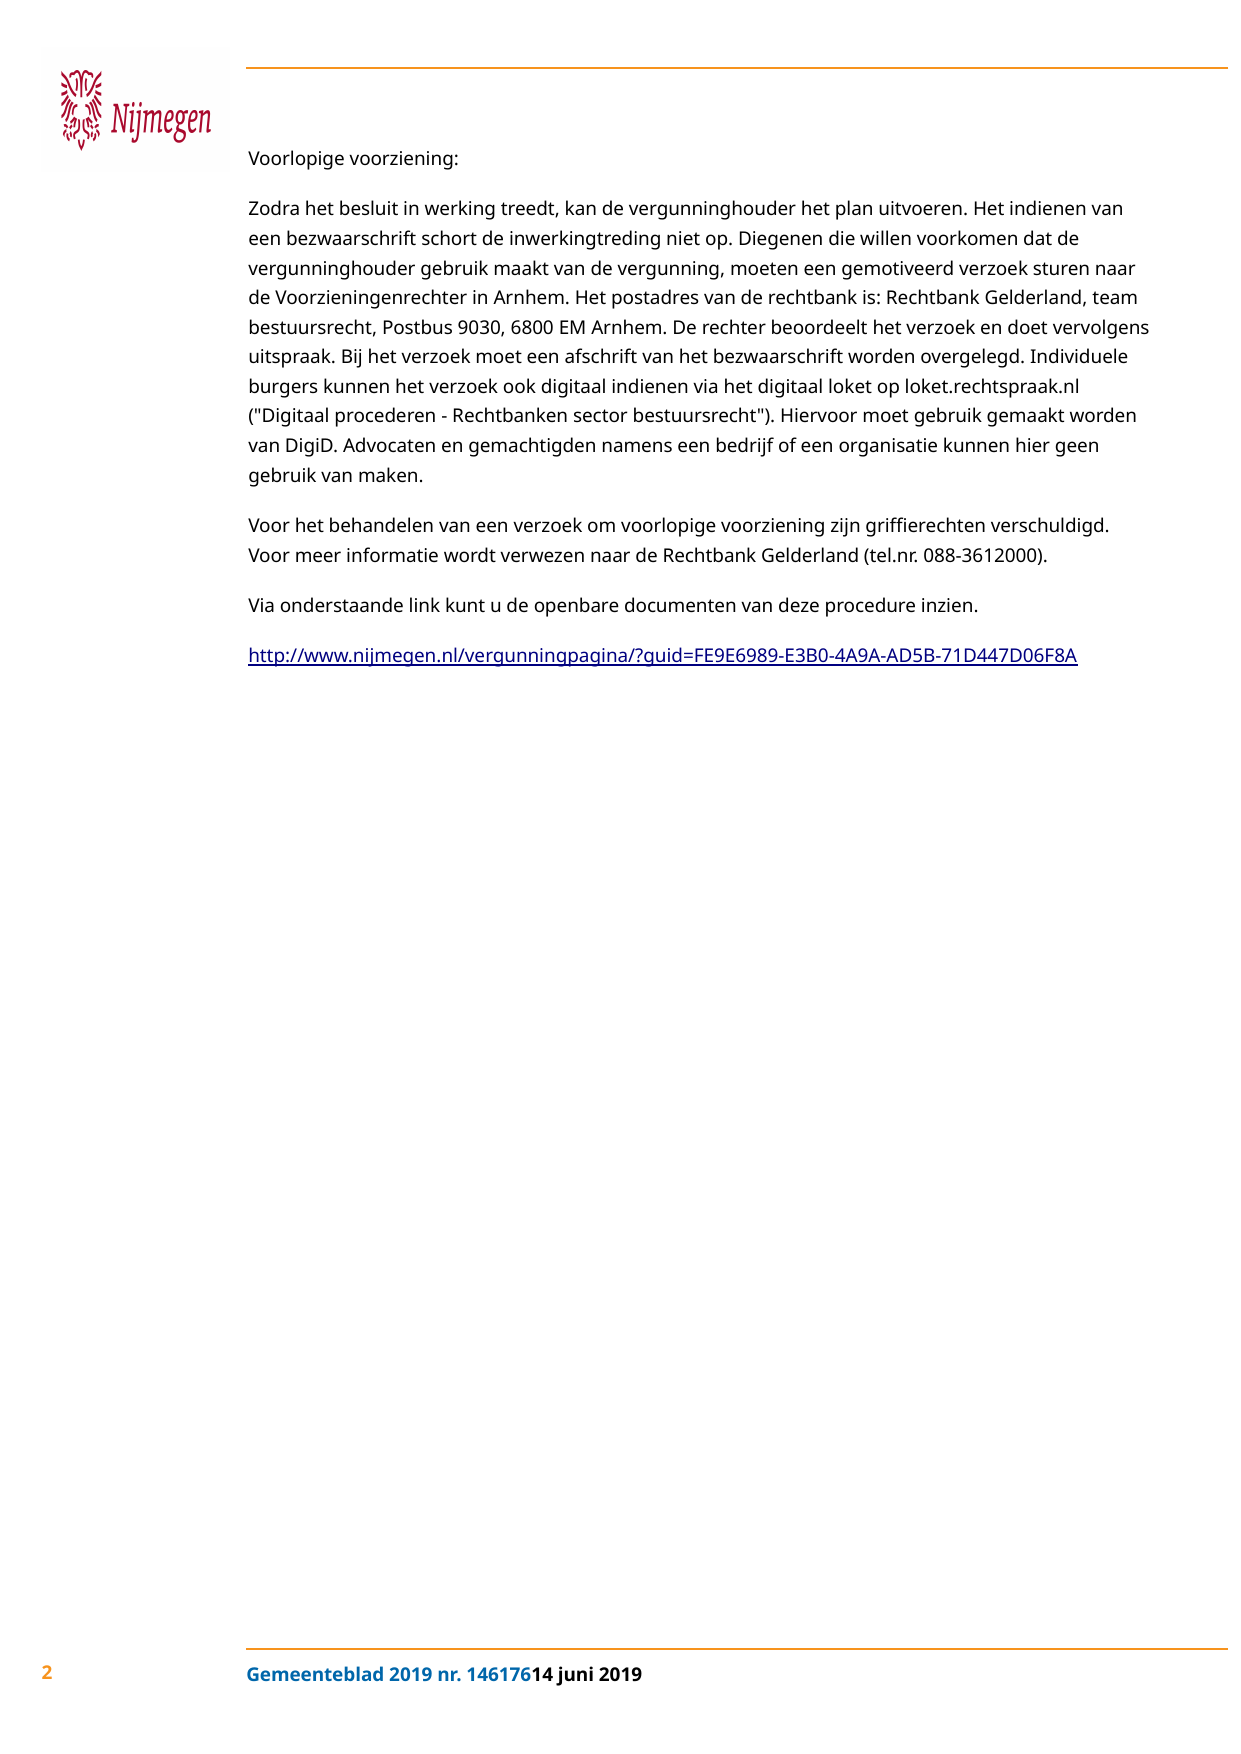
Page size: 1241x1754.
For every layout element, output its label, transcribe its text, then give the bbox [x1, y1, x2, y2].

text Voorlopige voorziening: [248, 145, 1152, 171]
picture [41, 47, 231, 172]
text http://www.nijmegen.nl/vergunningpagina/?guid=FE9E6989-E3B0-4A9A-AD5B-71D447D06F8A [248, 643, 1152, 668]
text Voor het behandelen van een verzoek om voorlopige voorziening zijn griffierechten verschuldigd. Voor meer informatie wordt verwezen naar de Rechtbank Gelderland (tel.nr. 088-3612000). [248, 512, 1152, 568]
text Via onderstaande link kunt u de openbare documenten van deze procedure inzien. [248, 592, 1152, 618]
text Zodra het besluit in werking treedt, kan de vergunninghouder het plan uitvoeren. Het indienen van een bezwaarschrift schort de inwerkingtreding niet op. Diegenen die willen voorkomen dat de vergunninghouder gebruik maakt van de vergunning, moeten een gemotiveerd verzoek sturen naar de Voorzieningenrechter in Arnhem. Het postadres van de rechtbank is: Rechtbank Gelderland, team bestuursrecht, Postbus 9030, 6800 EM Arnhem. De rechter beoordeelt het verzoek en doet vervolgens uitspraak. Bij het verzoek moet een afschrift van het bezwaarschrift worden overgelegd. Individuele burgers kunnen het verzoek ook digitaal indienen via het digitaal loket op loket.rechtspraak.nl ("Digitaal procederen - Rechtbanken sector bestuursrecht"). Hiervoor moet gebruik gemaakt worden van DigiD. Advocaten en gemachtigden namens een bedrijf of een organisatie kunnen hier geen gebruik van maken. [248, 196, 1152, 488]
